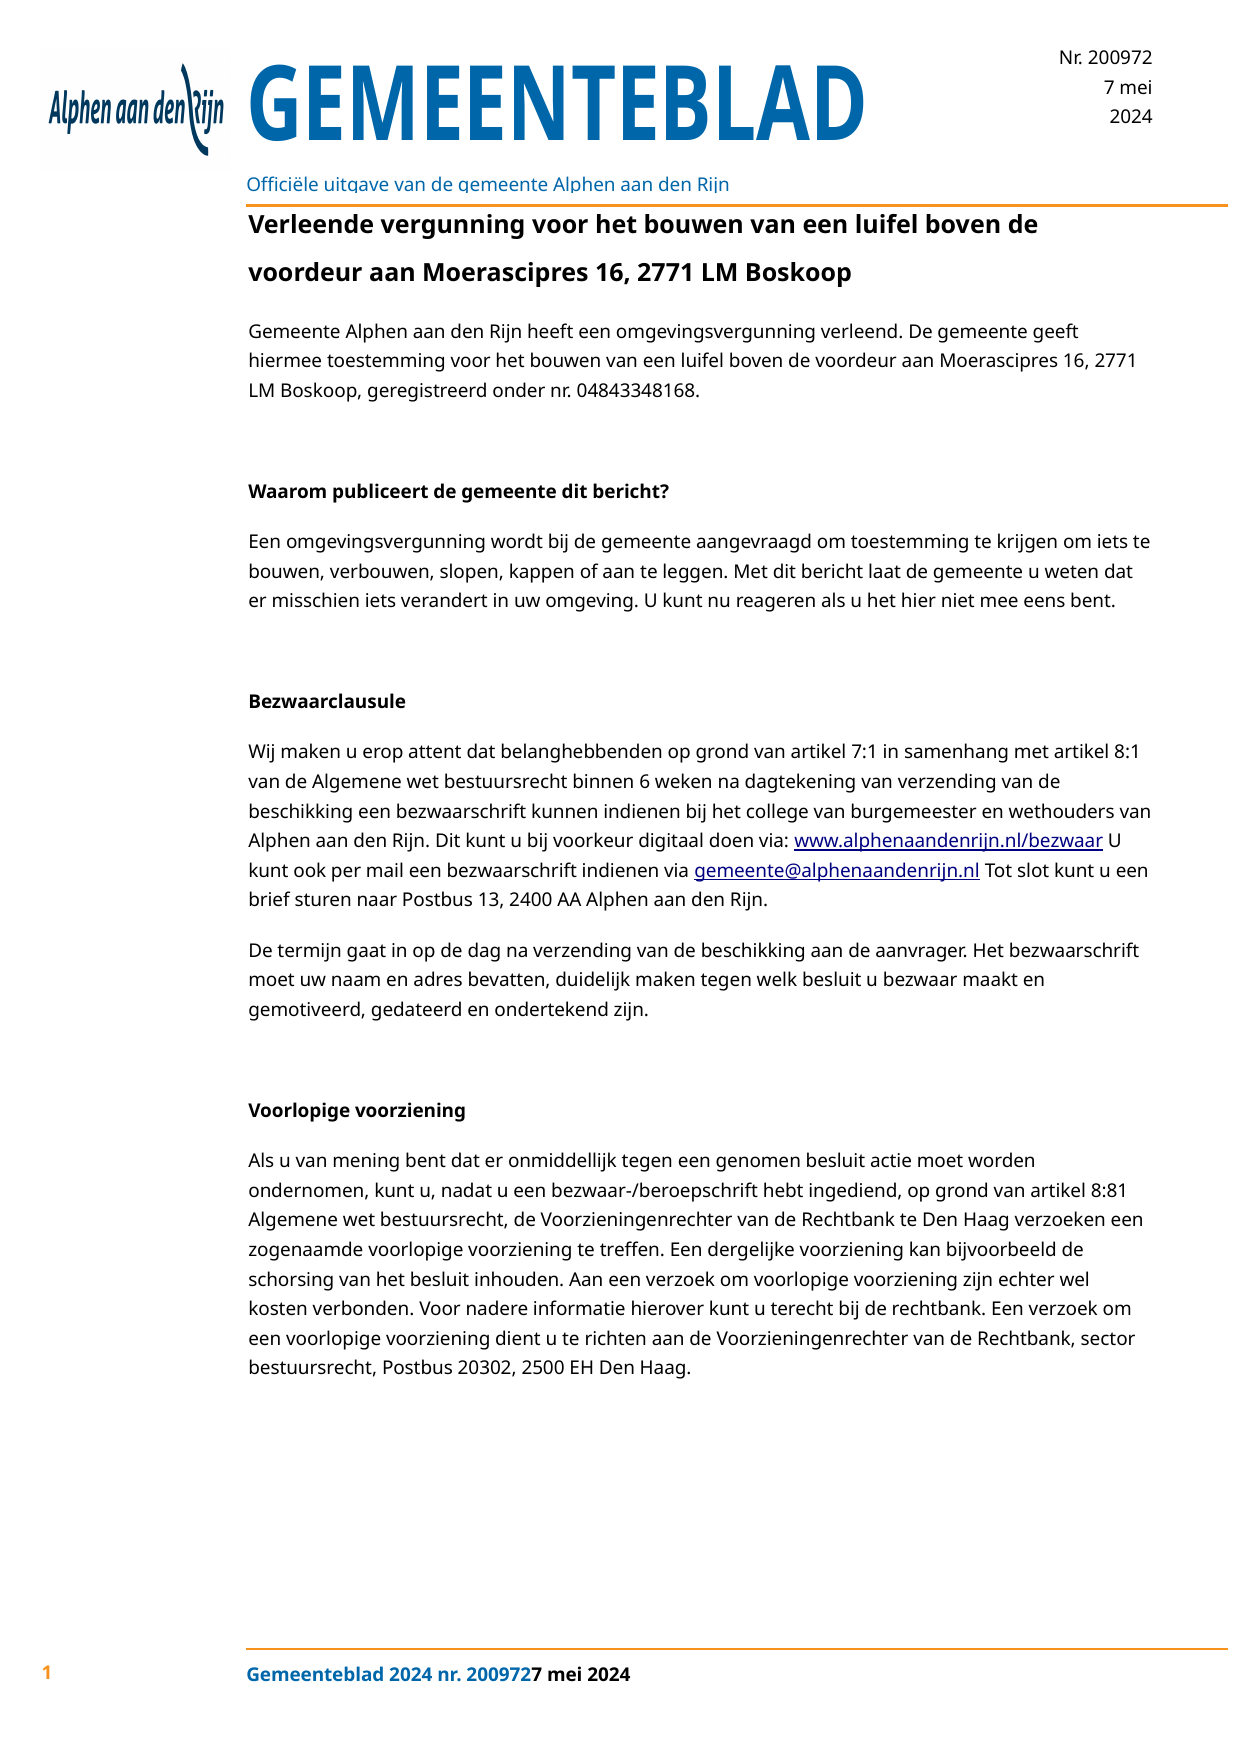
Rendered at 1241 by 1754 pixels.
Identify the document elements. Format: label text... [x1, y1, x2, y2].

text Een omgevingsvergunning wordt bij de gemeente aangevraagd om toestemming te krijgen om iets te bouwen, verbouwen, slopen, kappen of aan te leggen. Met dit bericht laat de gemeente u weten dat er misschien iets verandert in uw omgeving. U kunt nu reageren als u het hier niet mee eens bent. [248, 528, 1152, 613]
text De termijn gaat in op de dag na verzending van de beschikking aan de aanvrager. Het bezwaarschrift moet uw naam en adres bevatten, duidelijk maken tegen welk besluit u bezwaar maakt en gemotiveerd, gedateerd en ondertekend zijn. [248, 937, 1152, 1022]
text Voorlopige voorziening [248, 1097, 1152, 1123]
text Wij maken u erop attent dat belanghebbenden op grond van artikel 7:1 in samenhang met artikel 8:1 van de Algemene wet bestuursrecht binnen 6 weken na dagtekening van verzending van de beschikking een bezwaarschrift kunnen indienen bij het college van burgemeester en wethouders van Alphen aan den Rijn. Dit kunt u bij voorkeur digitaal doen via: www.alphenaandenrijn.nl/bezwaar U kunt ook per mail een bezwaarschrift indienen via gemeente@alphenaandenrijn.nl Tot slot kunt u een brief sturen naar Postbus 13, 2400 AA Alphen aan den Rijn. [248, 739, 1152, 912]
picture [41, 47, 231, 172]
text Bezwaarclausule [248, 688, 1152, 714]
text Als u van mening bent dat er onmiddellijk tegen een genomen besluit actie moet worden ondernomen, kunt u, nadat u een bezwaar-/beroepschrift hebt ingediend, op grond van artikel 8:81 Algemene wet bestuursrecht, de Voorzieningenrechter van de Rechtbank te Den Haag verzoeken een zogenaamde voorlopige voorziening te treffen. Een dergelijke voorziening kan bijvoorbeeld de schorsing van het besluit inhouden. Aan een verzoek om voorlopige voorziening zijn echter wel kosten verbonden. Voor nadere informatie hierover kunt u terecht bij de rechtbank. Een verzoek om een voorlopige voorziening dient u te richten aan de Voorzieningenrechter van de Rechtbank, sector bestuursrecht, Postbus 20302, 2500 EH Den Haag. [248, 1147, 1152, 1380]
text Gemeente Alphen aan den Rijn heeft een omgevingsvergunning verleend. De gemeente geeft hiermee toestemming voor het bouwen van een luifel boven de voordeur aan Moerascipres 16, 2771 LM Boskoop, geregistreerd onder nr. 04843348168. [248, 318, 1152, 403]
text Waarom publiceert de gemeente dit bericht? [248, 478, 1152, 504]
text Verleende vergunning voor het bouwen van een luifel boven de voordeur aan Moerascipres 16, 2771 LM Boskoop [248, 207, 1152, 288]
